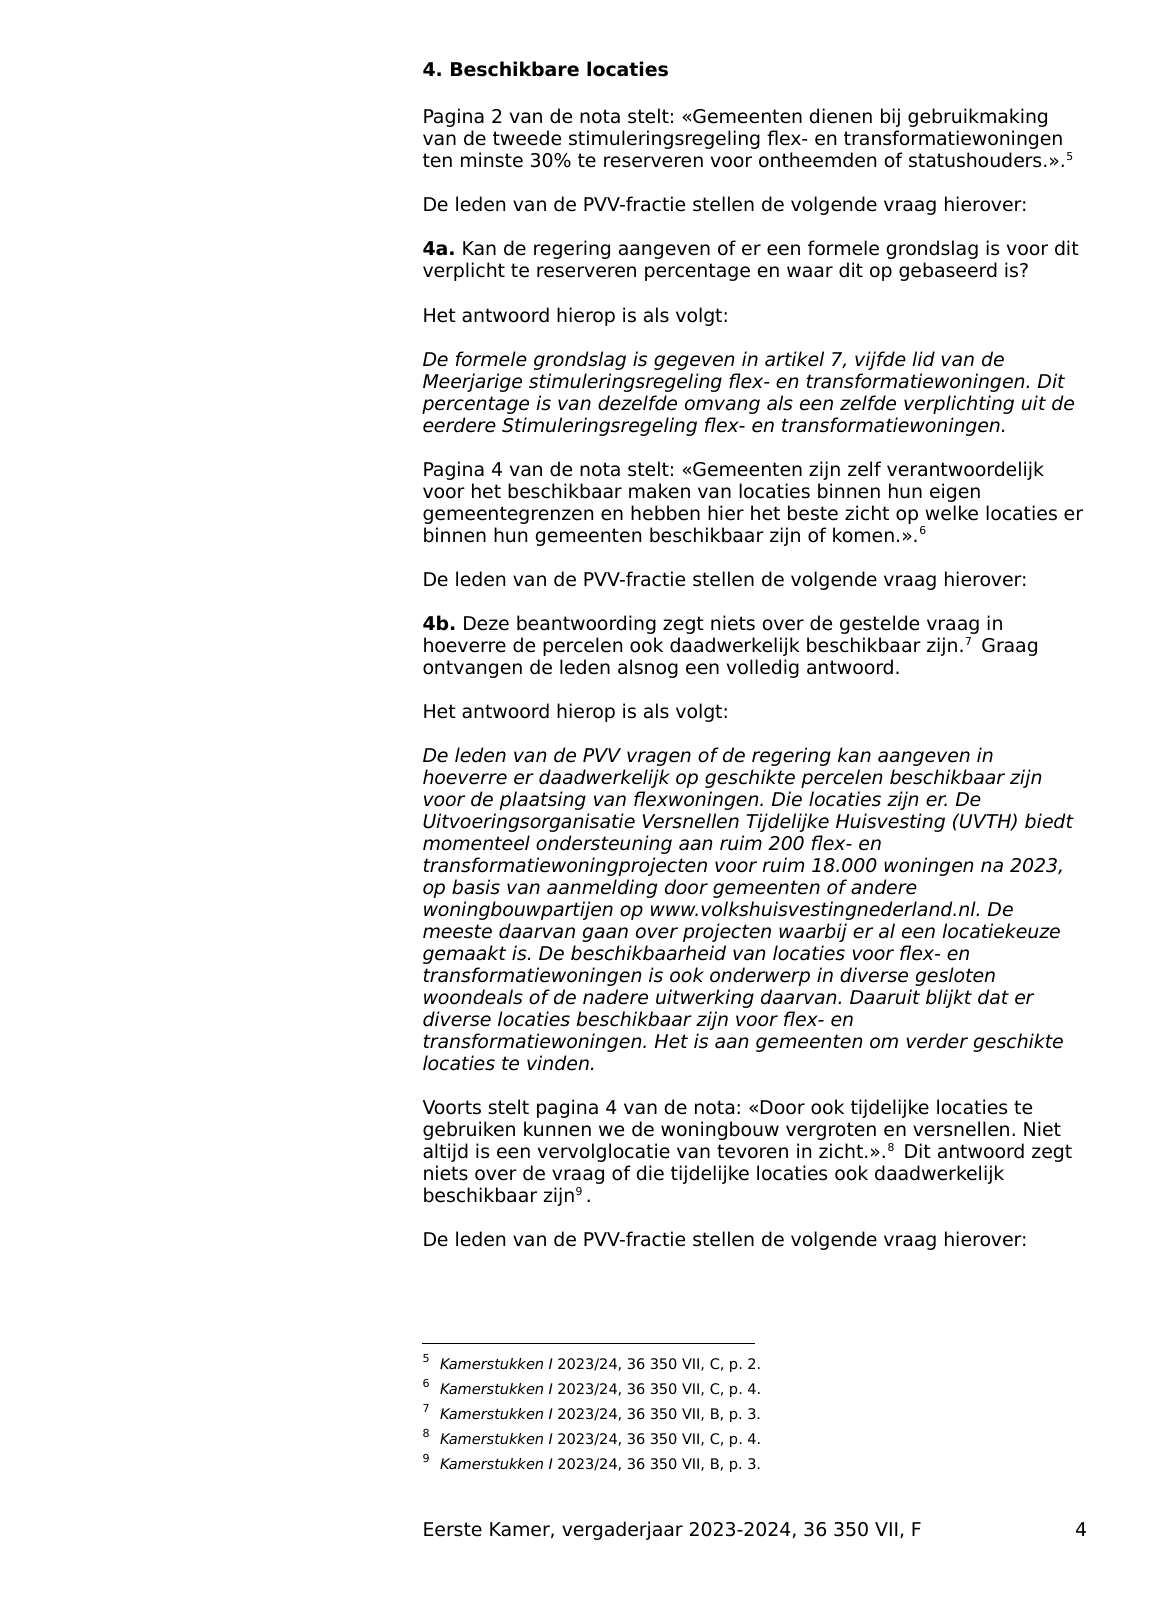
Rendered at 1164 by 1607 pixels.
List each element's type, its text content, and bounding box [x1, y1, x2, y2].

text Pagina 2 van de nota stelt: «Gemeenten dienen bij gebruikmaking van de tweede stimuleringsregeling flex- en transformatiewoningen ten minste 30% te reserveren voor ontheemden of statushouders.». [422, 106, 1087, 172]
text De leden van de PVV-fractie stellen de volgende vraag hierover: [422, 1229, 1087, 1251]
text Kamerstukken I 2023/24, 36 350 VII, B, p. 3. [422, 1452, 1087, 1474]
text Het antwoord hierop is als volgt: [422, 304, 1087, 326]
text De leden van de PVV-fractie stellen de volgende vraag hierover: [422, 194, 1087, 216]
text Pagina 4 van de nota stelt: «Gemeenten zijn zelf verantwoordelijk voor het beschikbaar maken van locaties binnen hun eigen gemeentegrenzen en hebben hier het beste zicht op welke locaties er binnen hun gemeenten beschikbaar zijn of komen.». [422, 459, 1087, 547]
text 4a. Kan de regering aangeven of er een formele grondslag is voor dit verplicht te reserveren percentage en waar dit op gebaseerd is? [422, 238, 1087, 282]
text De leden van de PVV vragen of de regering kan aangeven in hoeverre er daadwerkelijk op geschikte percelen beschikbaar zijn voor de plaatsing van flexwoningen. Die locaties zijn er. De Uitvoeringsorganisatie Versnellen Tijdelijke Huisvesting (UVTH) biedt momenteel ondersteuning aan ruim 200 flex- en transformatiewoningprojecten voor ruim 18.000 woningen na 2023, op basis van aanmelding door gemeenten of andere woningbouwpartijen op www.volkshuisvestingnederland.nl. De meeste daarvan gaan over projecten waarbij er al een locatiekeuze gemaakt is. De beschikbaarheid van locaties voor flex- en transformatiewoningen is ook onderwerp in diverse gesloten woondeals of de nadere uitwerking daarvan. Daaruit blijkt dat er diverse locaties beschikbaar zijn voor flex- en transformatiewoningen. Het is aan gemeenten om verder geschikte locaties te vinden. [422, 745, 1087, 1075]
text Voorts stelt pagina 4 van de nota: «Door ook tijdelijke locaties te gebruiken kunnen we de woningbouw vergroten en versnellen. Niet altijd is een vervolglocatie van tevoren in zicht.». Dit antwoord zegt niets over de vraag of die tijdelijke locaties ook daadwerkelijk beschikbaar zijn. [422, 1097, 1087, 1207]
text 4b. Deze beantwoording zegt niets over de gestelde vraag in hoeverre de percelen ook daadwerkelijk beschikbaar zijn. Graag ontvangen de leden alsnog een volledig antwoord. [422, 613, 1087, 679]
text Kamerstukken I 2023/24, 36 350 VII, C, p. 2. [422, 1352, 1087, 1374]
text Het antwoord hierop is als volgt: [422, 701, 1087, 723]
text Kamerstukken I 2023/24, 36 350 VII, C, p. 4. [422, 1427, 1087, 1449]
text Kamerstukken I 2023/24, 36 350 VII, C, p. 4. [422, 1377, 1087, 1399]
text De formele grondslag is gegeven in artikel 7, vijfde lid van de Meerjarige stimuleringsregeling flex- en transformatiewoningen. Dit percentage is van dezelfde omvang als een zelfde verplichting uit de eerdere Stimuleringsregeling flex- en transformatiewoningen. [422, 349, 1087, 437]
text De leden van de PVV-fractie stellen de volgende vraag hierover: [422, 569, 1087, 591]
text Kamerstukken I 2023/24, 36 350 VII, B, p. 3. [422, 1402, 1087, 1424]
subtitle 4. Beschikbare locaties [422, 59, 1087, 81]
